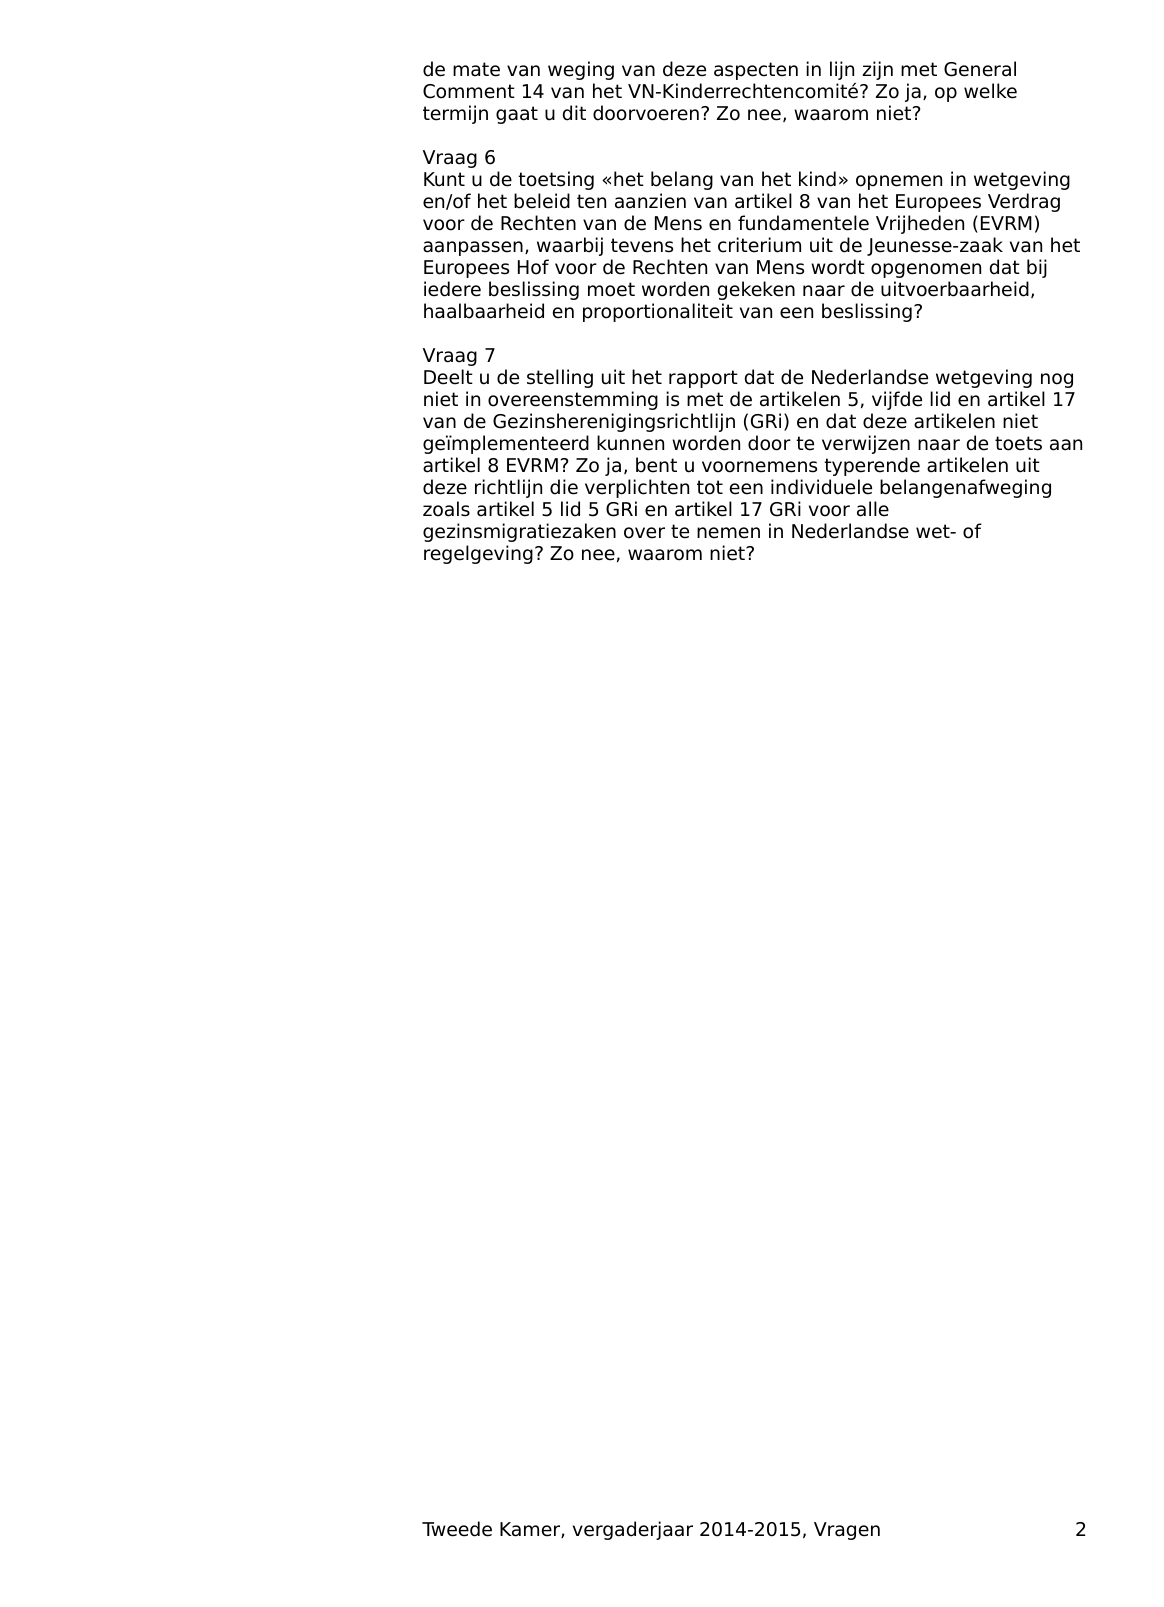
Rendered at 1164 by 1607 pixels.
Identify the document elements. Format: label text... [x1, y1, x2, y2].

text Vraag 7 [422, 345, 1087, 367]
text Deelt u de stelling uit het rapport dat de Nederlandse wetgeving nog niet in overeenstemming is met de artikelen 5, vijfde lid en artikel 17 van de Gezinsherenigingsrichtlijn (GRi) en dat deze artikelen niet geïmplementeerd kunnen worden door te verwijzen naar de toets aan artikel 8 EVRM? Zo ja, bent u voornemens typerende artikelen uit deze richtlijn die verplichten tot een individuele belangenafweging zoals artikel 5 lid 5 GRi en artikel 17 GRi voor alle gezinsmigratiezaken over te nemen in Nederlandse wet- of regelgeving? Zo nee, waarom niet? [422, 367, 1087, 565]
text Vraag 6 [422, 147, 1087, 169]
text Kunt u de toetsing «het belang van het kind» opnemen in wetgeving en/of het beleid ten aanzien van artikel 8 van het Europees Verdrag voor de Rechten van de Mens en fundamentele Vrijheden (EVRM) aanpassen, waarbij tevens het criterium uit de Jeunesse-zaak van het Europees Hof voor de Rechten van Mens wordt opgenomen dat bij iedere beslissing moet worden gekeken naar de uitvoerbaarheid, haalbaarheid en proportionaliteit van een beslissing? [422, 169, 1087, 323]
text de mate van weging van deze aspecten in lijn zijn met General Comment 14 van het VN-Kinderrechtencomité? Zo ja, op welke termijn gaat u dit doorvoeren? Zo nee, waarom niet? [422, 59, 1087, 125]
